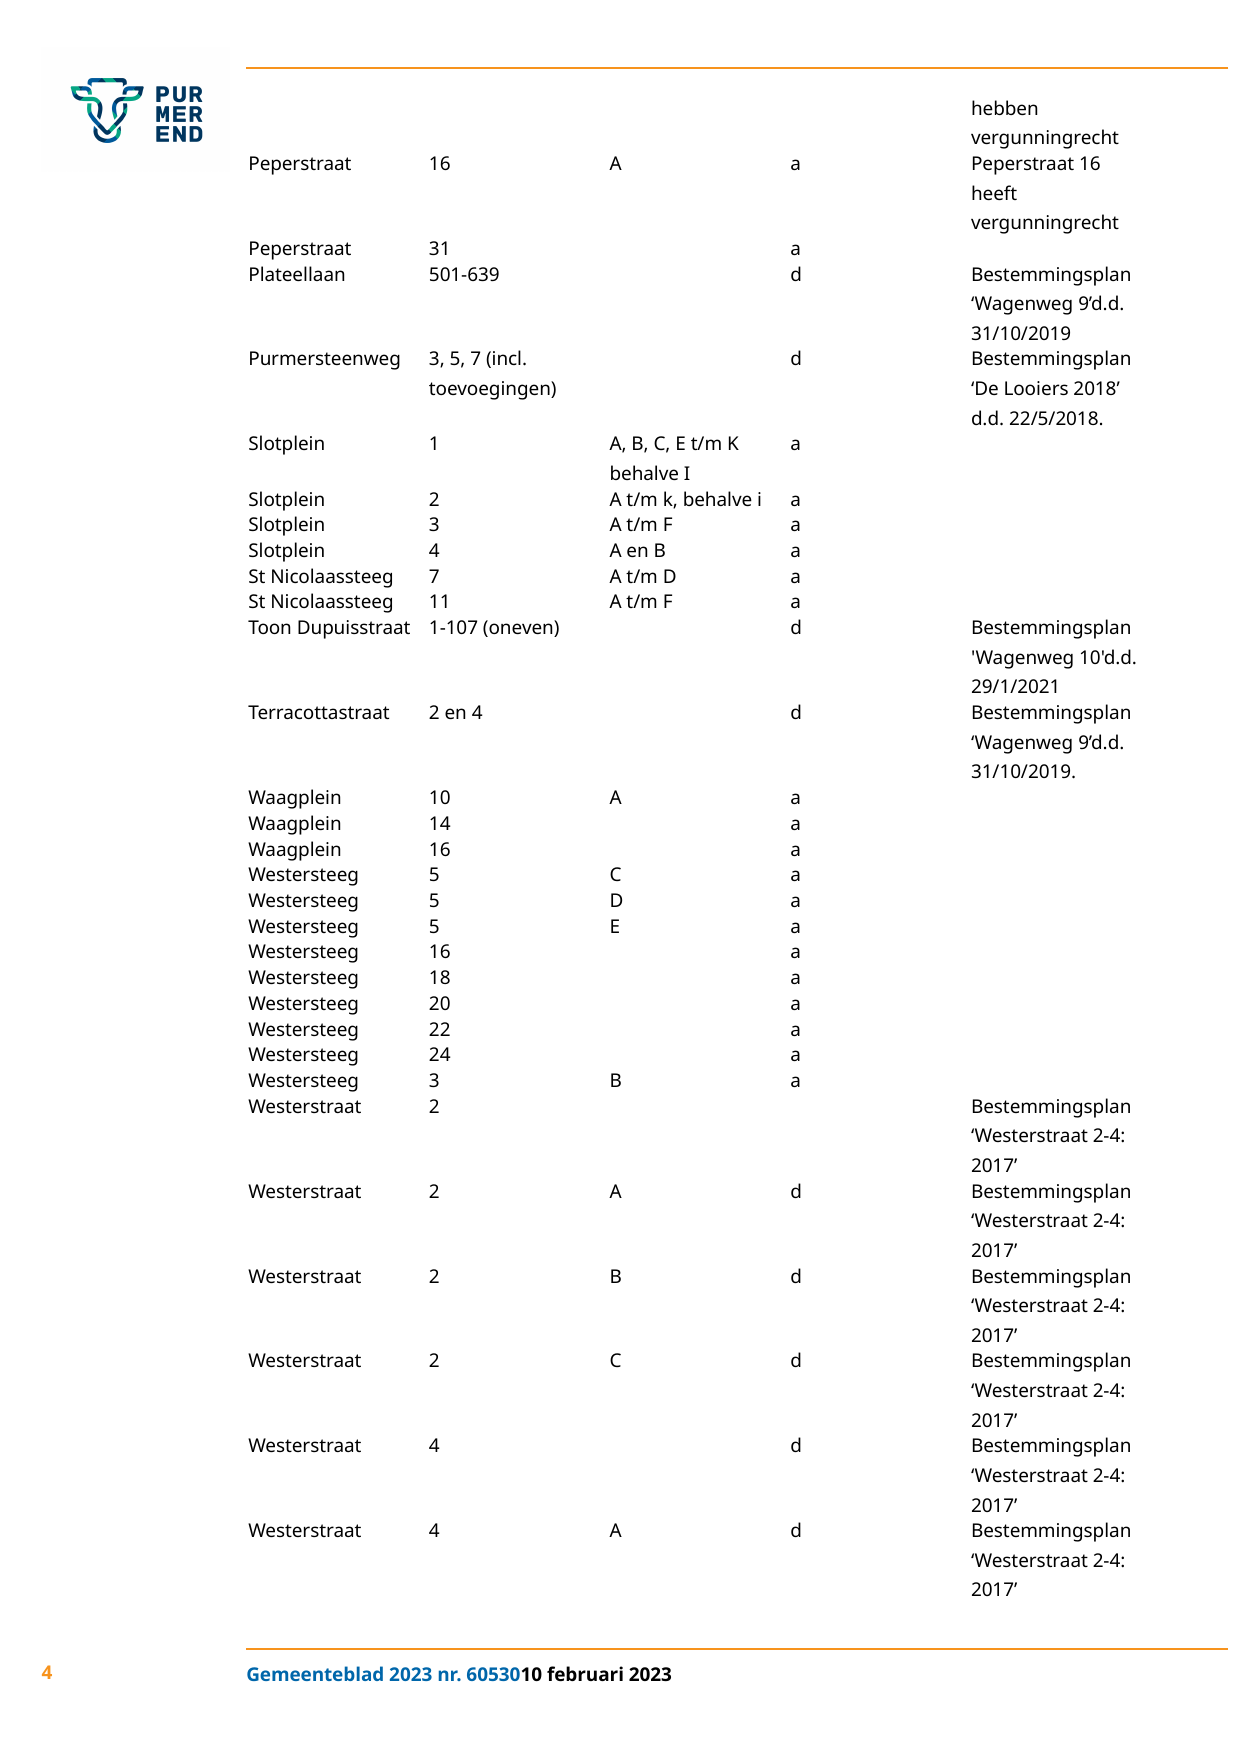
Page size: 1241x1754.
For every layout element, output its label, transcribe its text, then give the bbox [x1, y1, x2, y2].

table_cell hebben vergunningrecht [971, 95, 1152, 150]
table_cell Westersteeg [248, 939, 429, 964]
table_cell a [790, 939, 971, 964]
table_cell Westersteeg [248, 861, 429, 887]
table_cell Slotplein [248, 537, 429, 563]
table_cell [971, 861, 1152, 887]
table_cell a [790, 1016, 971, 1042]
table_cell a [790, 784, 971, 810]
table_cell A [609, 1178, 790, 1263]
table_cell [971, 810, 1152, 836]
table_cell [609, 699, 790, 784]
table_cell C [609, 861, 790, 887]
table_cell [609, 1016, 790, 1042]
table_cell [971, 563, 1152, 589]
table_cell a [790, 887, 971, 913]
table_cell Toon Dupuisstraat [248, 615, 429, 699]
table_cell Bestemmingsplan 'Wagenweg 10'd.d. 29/1/2021 [971, 615, 1152, 699]
table_cell Bestemmingsplan ‘Westerstraat 2-4: 2017’ [971, 1178, 1152, 1263]
table_cell 18 [429, 964, 609, 990]
table_cell [971, 1016, 1152, 1042]
table_cell [609, 990, 790, 1016]
table_cell 2 [429, 1348, 609, 1433]
table_cell Slotplein [248, 486, 429, 512]
table_cell 501-639 [429, 261, 609, 346]
table_cell [609, 261, 790, 346]
table_cell [429, 95, 609, 150]
table_cell Westerstraat [248, 1518, 429, 1602]
table_cell Westerstraat [248, 1433, 429, 1517]
table_cell a [790, 512, 971, 537]
table_cell 16 [429, 836, 609, 861]
table_cell Purmersteenweg [248, 346, 429, 431]
table_cell Bestemmingsplan ‘De Looiers 2018’ d.d. 22/5/2018. [971, 346, 1152, 431]
table_cell 24 [429, 1042, 609, 1067]
table_cell E [609, 913, 790, 939]
table_cell B [609, 1067, 790, 1093]
table_cell 5 [429, 887, 609, 913]
table_cell Westersteeg [248, 1016, 429, 1042]
table_cell Peperstraat 16 heeft vergunningrecht [971, 150, 1152, 235]
table_cell 31 [429, 235, 609, 261]
table_cell A, B, C, E t/m K behalve I [609, 431, 790, 486]
table_cell 2 [429, 486, 609, 512]
table_cell Bestemmingsplan ‘Wagenweg 9’d.d. 31/10/2019. [971, 699, 1152, 784]
table_cell 11 [429, 589, 609, 614]
table_cell a [790, 1042, 971, 1067]
table_cell Peperstraat [248, 235, 429, 261]
table_cell d [790, 1433, 971, 1517]
table_cell Westerstraat [248, 1093, 429, 1178]
table_cell Westersteeg [248, 887, 429, 913]
table_cell A t/m D [609, 563, 790, 589]
table_cell [971, 939, 1152, 964]
table_cell a [790, 913, 971, 939]
table_cell Waagplein [248, 836, 429, 861]
table_cell St Nicolaassteeg [248, 589, 429, 614]
table_cell 1-107 (oneven) [429, 615, 609, 699]
table_cell [971, 836, 1152, 861]
table_cell [609, 836, 790, 861]
table_cell 5 [429, 913, 609, 939]
table_cell Westersteeg [248, 1042, 429, 1067]
table_cell [971, 1042, 1152, 1067]
table_cell 16 [429, 150, 609, 235]
table_cell a [790, 431, 971, 486]
table_cell Westersteeg [248, 1067, 429, 1093]
table_cell [609, 1093, 790, 1178]
table_cell [609, 346, 790, 431]
table_cell d [790, 261, 971, 346]
table_cell [971, 913, 1152, 939]
table_cell [971, 784, 1152, 810]
table_cell 4 [429, 1518, 609, 1602]
table_cell a [790, 150, 971, 235]
table_cell 1 [429, 431, 609, 486]
table_cell [248, 95, 429, 150]
table_cell [971, 1067, 1152, 1093]
table_cell [609, 95, 790, 150]
table_cell d [790, 1178, 971, 1263]
table_cell Bestemmingsplan ‘Westerstraat 2-4: 2017’ [971, 1263, 1152, 1348]
table_cell Slotplein [248, 431, 429, 486]
table_cell 16 [429, 939, 609, 964]
table_cell [609, 1042, 790, 1067]
table_cell d [790, 1263, 971, 1348]
table_cell Westerstraat [248, 1263, 429, 1348]
table_cell [971, 235, 1152, 261]
table_cell St Nicolaassteeg [248, 563, 429, 589]
table_cell Bestemmingsplan ‘Wagenweg 9’d.d. 31/10/2019 [971, 261, 1152, 346]
table_cell 2 [429, 1093, 609, 1178]
table_cell [609, 939, 790, 964]
table_cell Bestemmingsplan ‘Westerstraat 2-4: 2017’ [971, 1518, 1152, 1602]
table_cell D [609, 887, 790, 913]
table_cell [609, 964, 790, 990]
table_cell d [790, 615, 971, 699]
table_cell A [609, 150, 790, 235]
table_cell C [609, 1348, 790, 1433]
table_cell Westersteeg [248, 913, 429, 939]
table_cell a [790, 810, 971, 836]
table_cell A t/m F [609, 512, 790, 537]
table_cell a [790, 563, 971, 589]
table_cell [971, 990, 1152, 1016]
table_cell a [790, 537, 971, 563]
table_cell [971, 589, 1152, 614]
table_cell [609, 1433, 790, 1517]
table_cell d [790, 1348, 971, 1433]
table_cell Plateellaan [248, 261, 429, 346]
table_cell 14 [429, 810, 609, 836]
table_cell Waagplein [248, 810, 429, 836]
table_cell a [790, 964, 971, 990]
table_cell 3, 5, 7 (incl. toevoegingen) [429, 346, 609, 431]
table_cell [971, 431, 1152, 486]
table_cell [971, 512, 1152, 537]
table_cell 3 [429, 1067, 609, 1093]
picture [41, 47, 231, 172]
table_cell A t/m k, behalve i [609, 486, 790, 512]
table_cell 5 [429, 861, 609, 887]
table_cell Waagplein [248, 784, 429, 810]
table_cell d [790, 346, 971, 431]
table_cell 2 [429, 1263, 609, 1348]
table_cell Westerstraat [248, 1178, 429, 1263]
table_cell [790, 1093, 971, 1178]
table_cell [971, 964, 1152, 990]
table_cell [609, 810, 790, 836]
table_cell [790, 95, 971, 150]
table_cell Bestemmingsplan ‘Westerstraat 2-4: 2017’ [971, 1348, 1152, 1433]
table_cell Westersteeg [248, 990, 429, 1016]
table_cell [971, 486, 1152, 512]
table_cell A t/m F [609, 589, 790, 614]
table_cell [971, 887, 1152, 913]
table_cell a [790, 589, 971, 614]
table_cell 4 [429, 1433, 609, 1517]
table_cell [609, 615, 790, 699]
table_cell 3 [429, 512, 609, 537]
table_cell A en B [609, 537, 790, 563]
table_cell 7 [429, 563, 609, 589]
table_cell 4 [429, 537, 609, 563]
table_cell d [790, 1518, 971, 1602]
table_cell Peperstraat [248, 150, 429, 235]
table_cell a [790, 1067, 971, 1093]
table_cell Westerstraat [248, 1348, 429, 1433]
table_cell Bestemmingsplan ‘Westerstraat 2-4: 2017’ [971, 1433, 1152, 1517]
table_cell A [609, 1518, 790, 1602]
table_cell Slotplein [248, 512, 429, 537]
table_cell B [609, 1263, 790, 1348]
table_cell a [790, 990, 971, 1016]
table_cell 10 [429, 784, 609, 810]
table_cell Terracottastraat [248, 699, 429, 784]
table_cell 2 [429, 1178, 609, 1263]
table_cell Westersteeg [248, 964, 429, 990]
table_cell a [790, 836, 971, 861]
table_cell Bestemmingsplan ‘Westerstraat 2-4: 2017’ [971, 1093, 1152, 1178]
table_cell d [790, 699, 971, 784]
table_cell a [790, 486, 971, 512]
table_cell [971, 537, 1152, 563]
table_cell a [790, 861, 971, 887]
table_cell 22 [429, 1016, 609, 1042]
table_cell 20 [429, 990, 609, 1016]
table_cell a [790, 235, 971, 261]
table_cell 2 en 4 [429, 699, 609, 784]
table_cell [609, 235, 790, 261]
table_cell A [609, 784, 790, 810]
